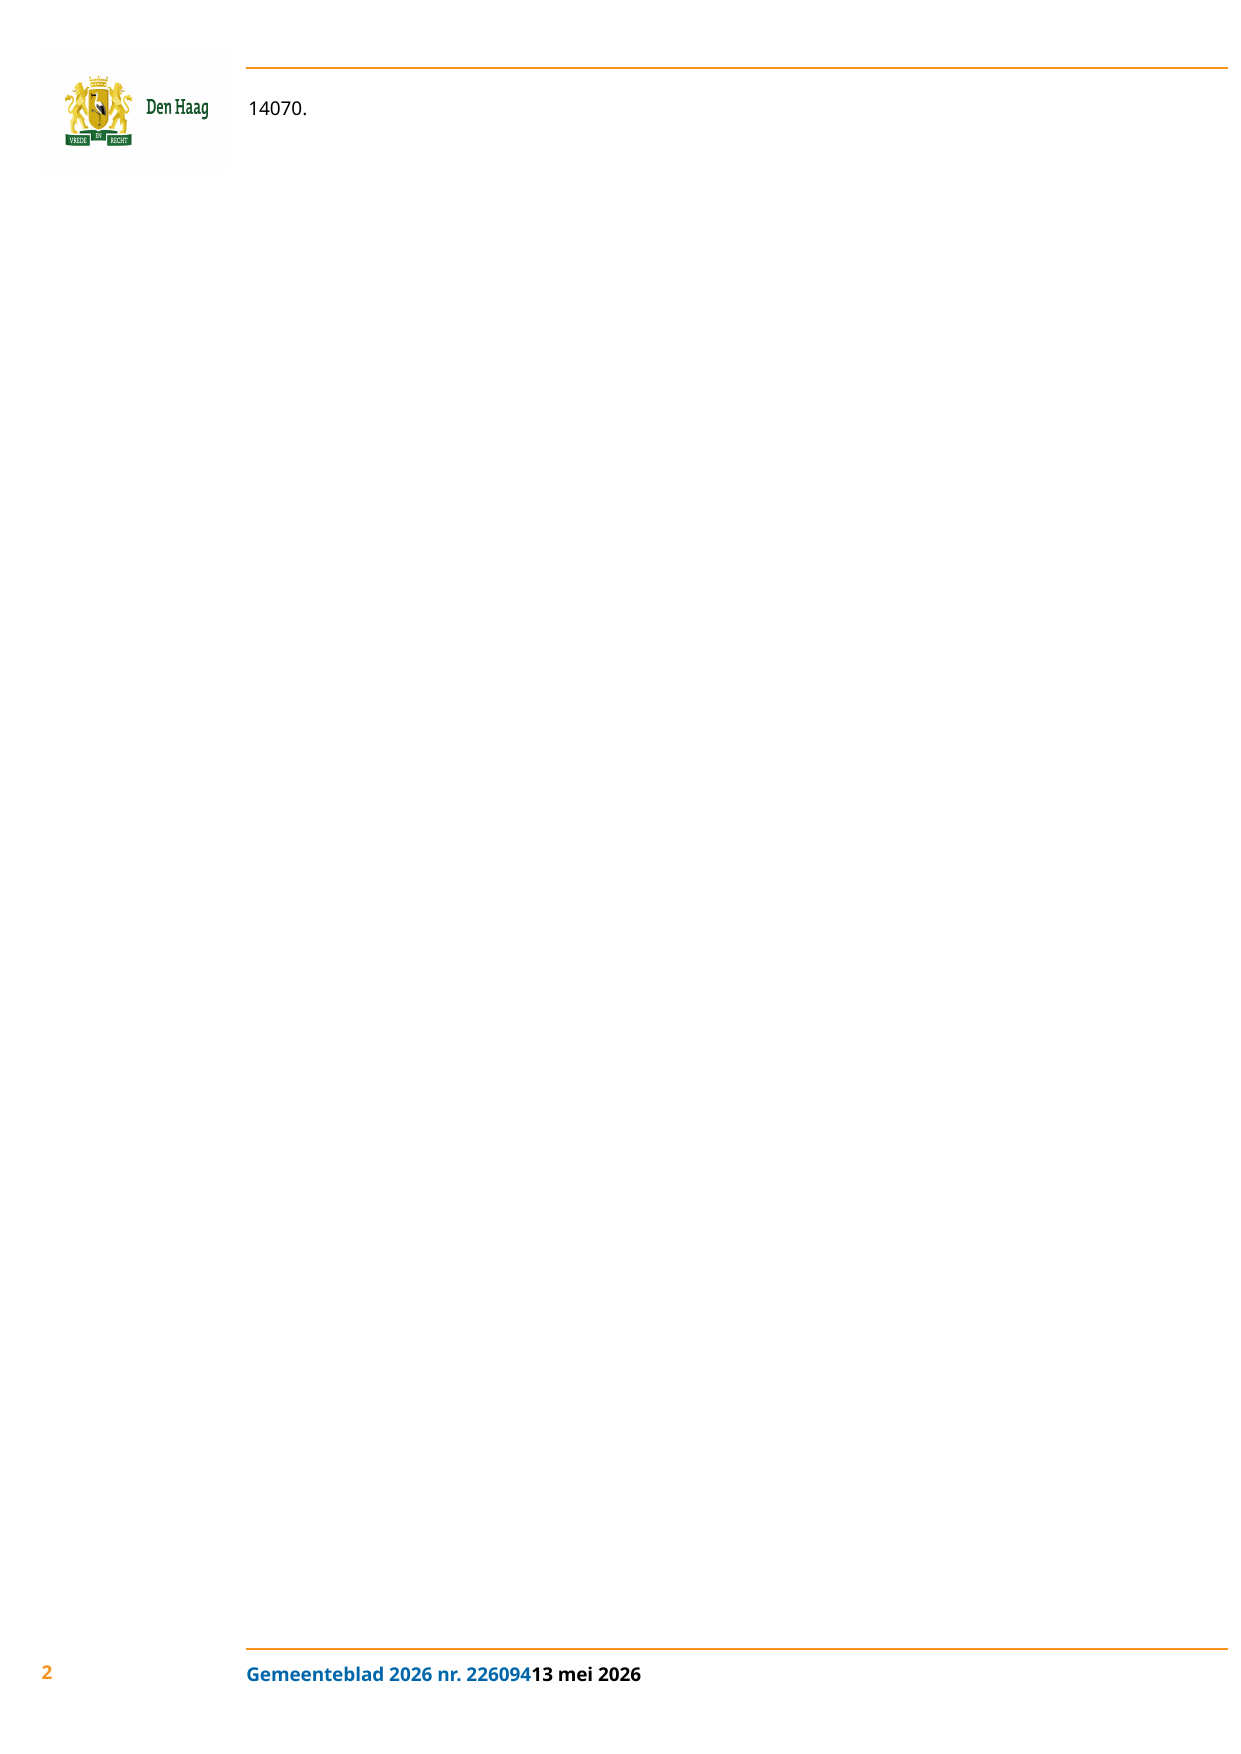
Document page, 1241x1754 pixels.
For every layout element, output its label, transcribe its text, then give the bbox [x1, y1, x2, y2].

picture [41, 47, 231, 172]
text 14070. [248, 95, 1152, 121]
